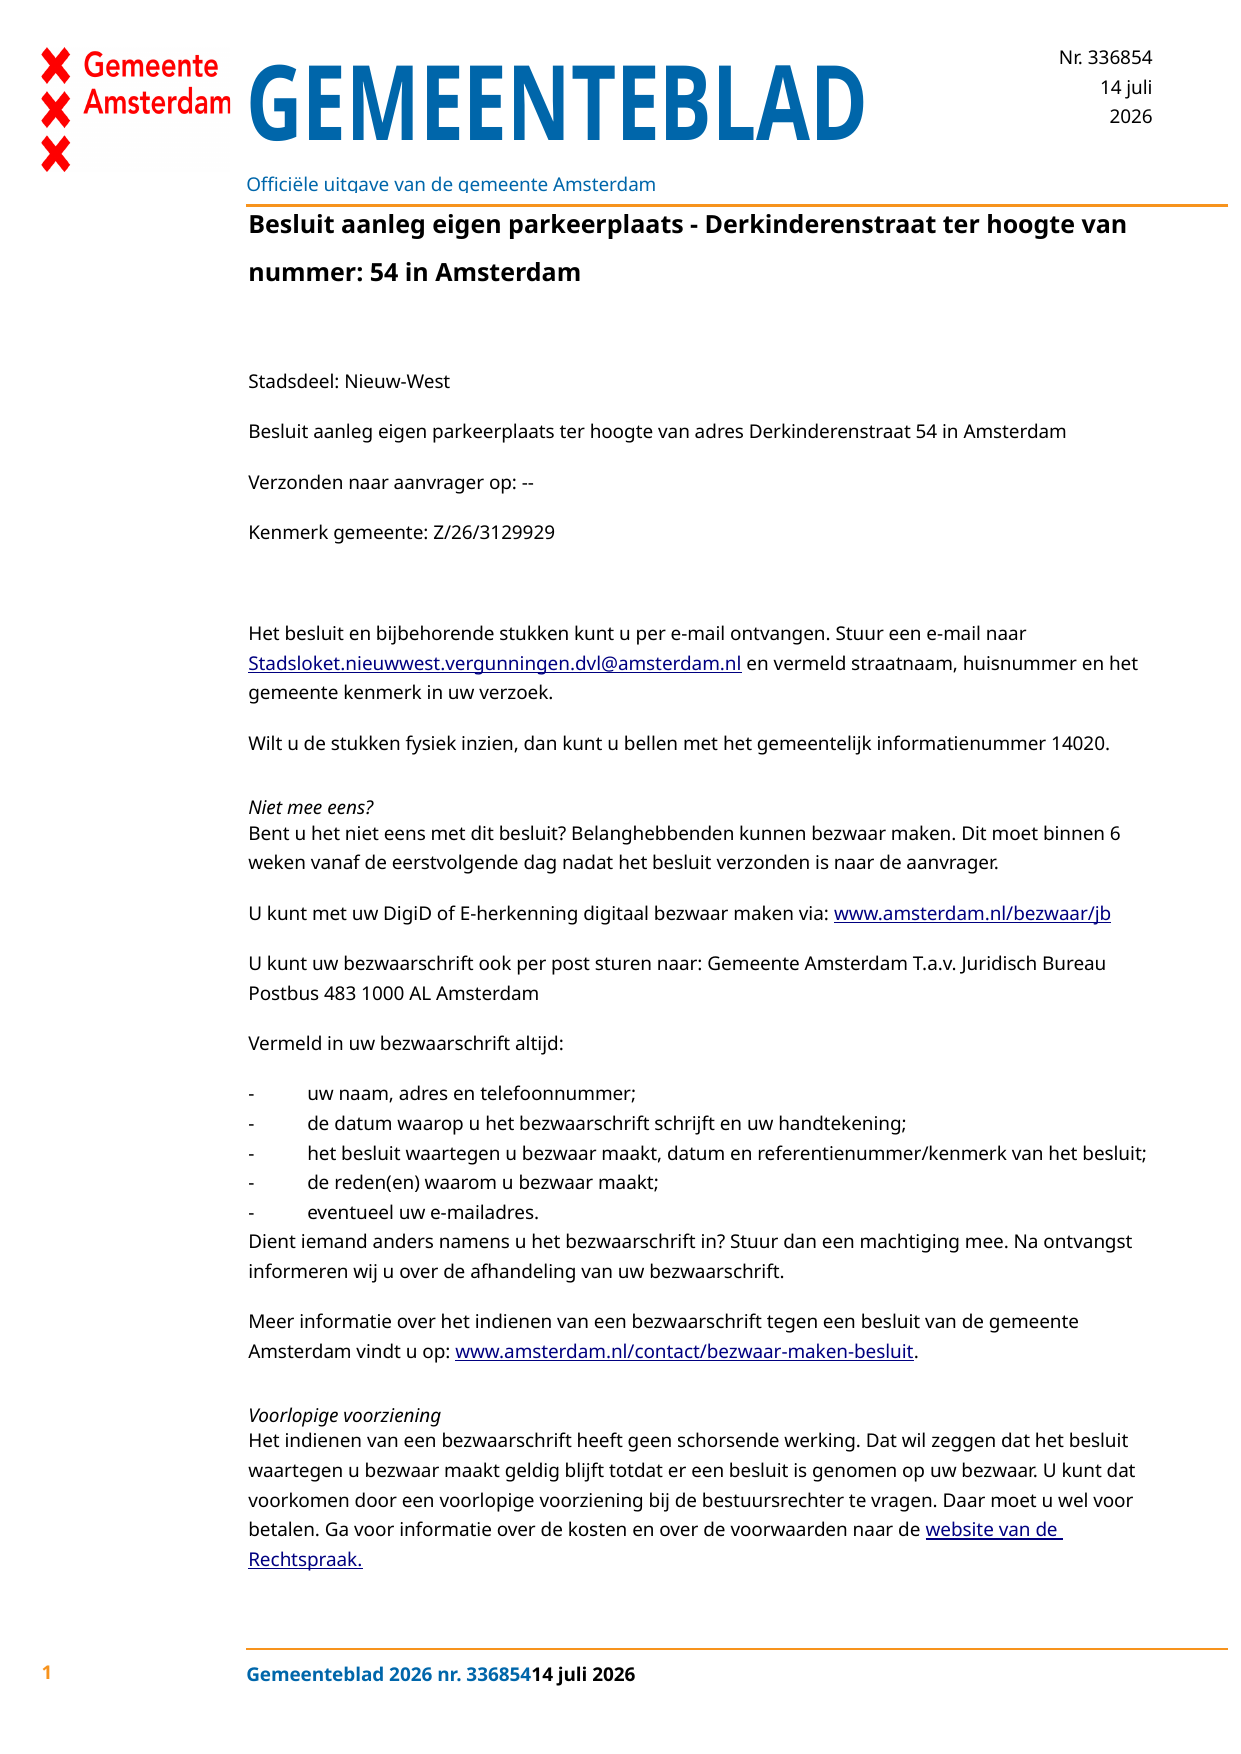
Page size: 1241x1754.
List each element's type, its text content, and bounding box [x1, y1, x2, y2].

text Vermeld in uw bezwaarschrift altijd: [248, 1030, 1152, 1056]
list de reden(en) waarom u bezwaar maakt; [248, 1169, 1152, 1195]
text Besluit aanleg eigen parkeerplaats ter hoogte van adres Derkinderenstraat 54 in Amsterdam [248, 419, 1152, 444]
list het besluit waartegen u bezwaar maakt, datum en referentienummer/kenmerk van het besluit; [248, 1140, 1152, 1165]
text Wilt u de stukken fysiek inzien, dan kunt u bellen met het gemeentelijk informatienummer 14020. [248, 730, 1152, 756]
text Verzonden naar aanvrager op: -- [248, 469, 1152, 495]
text Het indienen van een bezwaarschrift heeft geen schorsende werking. Dat wil zeggen dat het besluit waartegen u bezwaar maakt geldig blijft totdat er een besluit is genomen op uw bezwaar. U kunt dat voorkomen door een voorlopige voorziening bij de bestuursrechter te vragen. Daar moet u wel voor betalen. Ga voor informatie over de kosten en over de voorwaarden naar de website van de Rechtspraak. [248, 1428, 1152, 1572]
text Dient iemand anders namens u het bezwaarschrift in? Stuur dan een machtiging mee. Na ontvangst informeren wij u over de afhandeling van uw bezwaarschrift. [248, 1228, 1152, 1284]
text Het besluit en bijbehorende stukken kunt u per e-mail ontvangen. Stuur een e-mail naar Stadsloket.nieuwwest.vergunningen.dvl@amsterdam.nl en vermeld straatnaam, huisnummer en het gemeente kenmerk in uw verzoek. [248, 620, 1152, 705]
text Besluit aanleg eigen parkeerplaats - Derkinderenstraat ter hoogte van nummer: 54 in Amsterdam [248, 207, 1152, 288]
list eventueel uw e-mailadres. [248, 1199, 1152, 1224]
picture [41, 47, 231, 172]
text Meer informatie over het indienen van een bezwaarschrift tegen een besluit van de gemeente Amsterdam vindt u op: www.amsterdam.nl/contact/bezwaar-maken-besluit. [248, 1308, 1152, 1364]
text Stadsdeel: Nieuw-West [248, 368, 1152, 394]
text Bent u het niet eens met dit besluit? Belanghebbenden kunnen bezwaar maken. Dit moet binnen 6 weken vanaf de eerstvolgende dag nadat het besluit verzonden is naar de aanvrager. [248, 820, 1152, 875]
list uw naam, adres en telefoonnummer; [248, 1081, 1152, 1106]
text U kunt met uw DigiD of E-herkenning digitaal bezwaar maken via: www.amsterdam.nl/bezwaar/jb [248, 900, 1152, 925]
list de datum waarop u het bezwaarschrift schrijft en uw handtekening; [248, 1110, 1152, 1136]
text Voorlopige voorziening [248, 1402, 1152, 1428]
text Kenmerk gemeente: Z/26/3129929 [248, 519, 1152, 545]
text Niet mee eens? [248, 794, 1152, 820]
text U kunt uw bezwaarschrift ook per post sturen naar: Gemeente Amsterdam T.a.v. Juridisch Bureau Postbus 483 1000 AL Amsterdam [248, 950, 1152, 1005]
